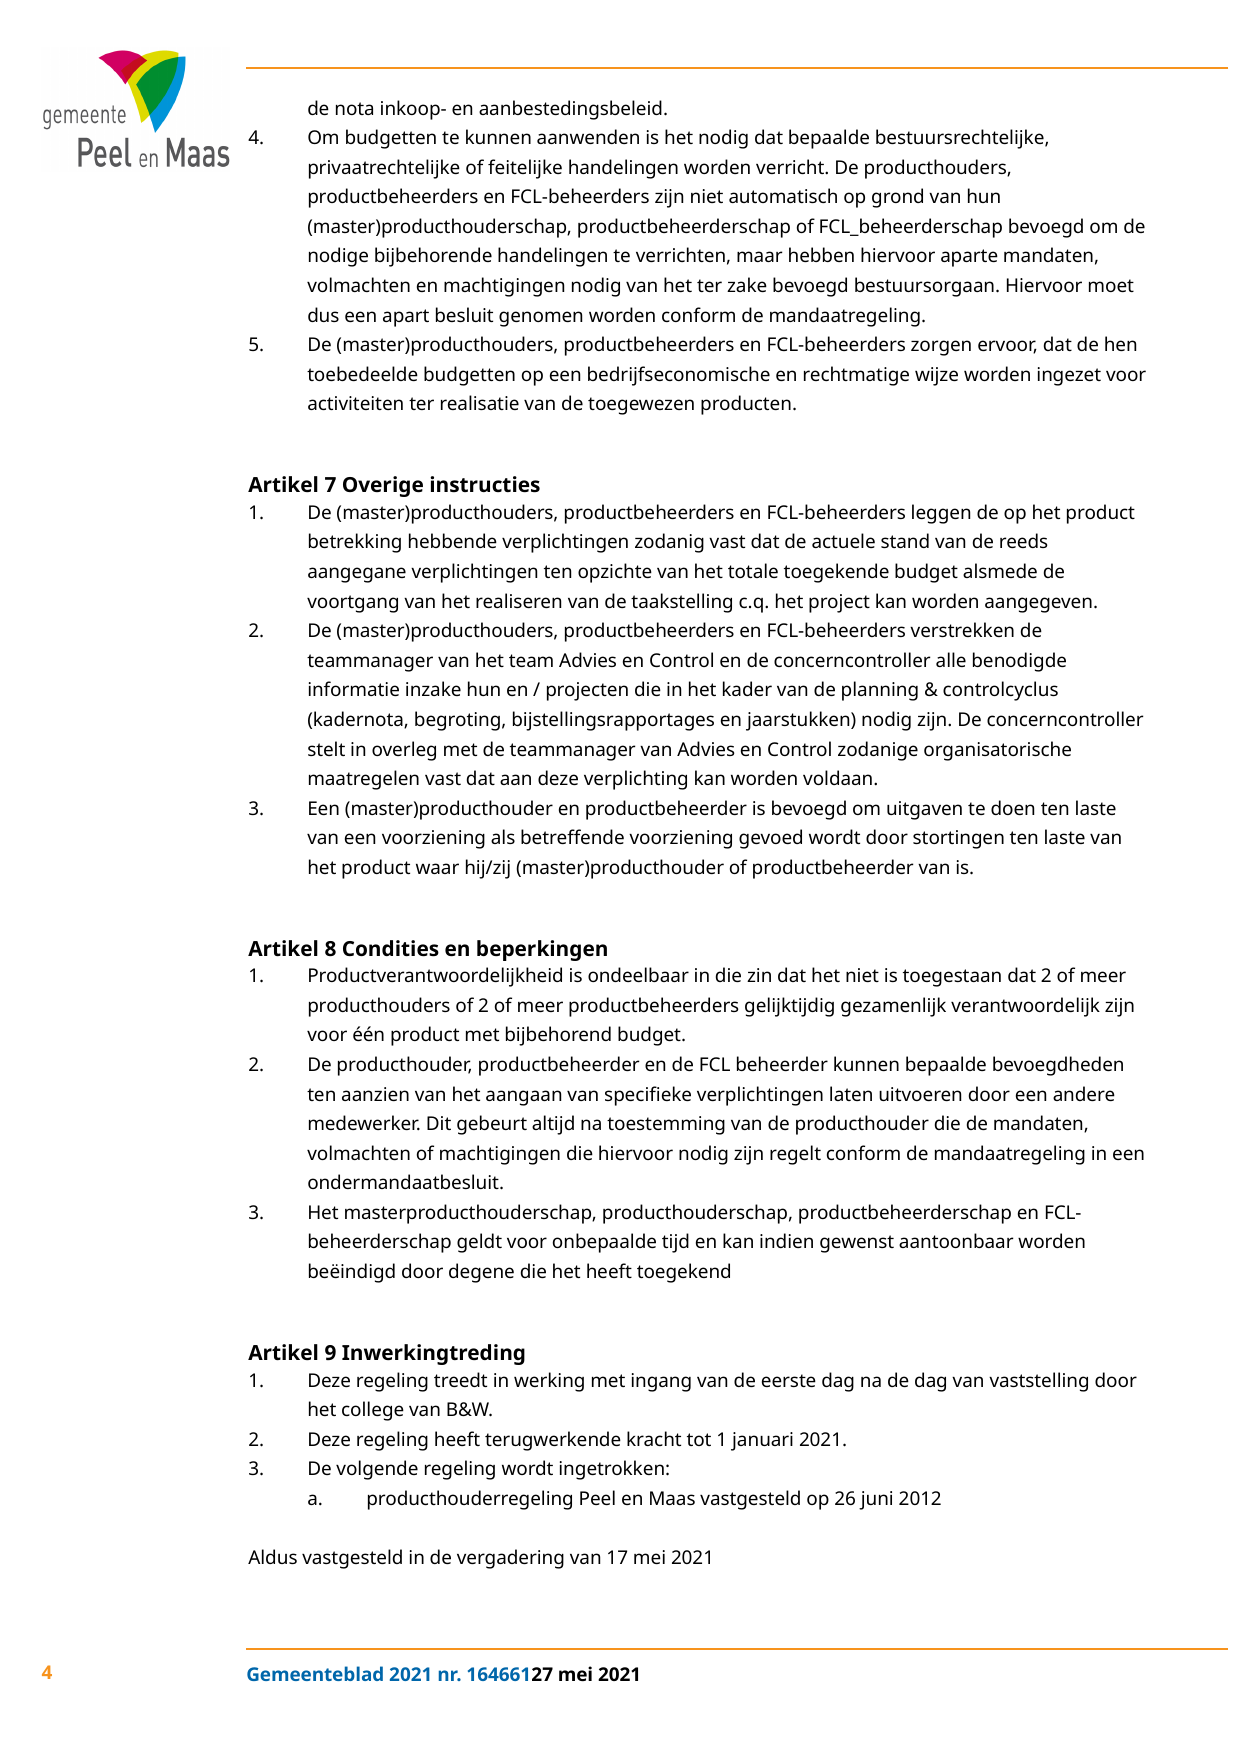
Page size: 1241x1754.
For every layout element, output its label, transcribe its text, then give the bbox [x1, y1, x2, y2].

text Artikel 9 Inwerkingtreding [248, 1338, 1152, 1367]
list De (master)producthouders, productbeheerders en FCL-beheerders leggen de op het product betrekking hebbende verplichtingen zodanig vast dat de actuele stand van de reeds aangegane verplichtingen ten opzichte van het totale toegekende budget alsmede de voortgang van het realiseren van de taakstelling c.q. het project kan worden aangegeven. [248, 499, 1152, 613]
list De (master)producthouders, productbeheerders en FCL-beheerders zorgen ervoor, dat de hen toebedeelde budgetten op een bedrijfseconomische en rechtmatige wijze worden ingezet voor activiteiten ter realisatie van de toegewezen producten. [248, 331, 1152, 416]
list de nota inkoop- en aanbestedingsbeleid. [248, 95, 1152, 121]
list Een (master)producthouder en productbeheerder is bevoegd om uitgaven te doen ten laste van een voorziening als betreffende voorziening gevoed wordt door stortingen ten laste van het product waar hij/zij (master)producthouder of productbeheerder van is. [248, 795, 1152, 880]
list Productverantwoordelijkheid is ondeelbaar in die zin dat het niet is toegestaan dat 2 of meer producthouders of 2 of meer productbeheerders gelijktijdig gezamenlijk verantwoordelijk zijn voor één product met bijbehorend budget. [248, 962, 1152, 1047]
list De (master)producthouders, productbeheerders en FCL-beheerders verstrekken de teammanager van het team Advies en Control en de concerncontroller alle benodigde informatie inzake hun en / projecten die in het kader van de planning & controlcyclus (kadernota, begroting, bijstellingsrapportages en jaarstukken) nodig zijn. De concerncontroller stelt in overleg met de teammanager van Advies en Control zodanige organisatorische maatregelen vast dat aan deze verplichting kan worden voldaan. [248, 617, 1152, 791]
list Deze regeling treedt in werking met ingang van de eerste dag na de dag van vaststelling door het college van B&W. [248, 1367, 1152, 1422]
text Aldus vastgesteld in de vergadering van 17 mei 2021 [248, 1544, 1152, 1570]
list De volgende regeling wordt ingetrokken: [248, 1456, 1152, 1481]
list Het masterproducthouderschap, producthouderschap, productbeheerderschap en FCL-beheerderschap geldt voor onbepaalde tijd en kan indien gewenst aantoonbaar worden beëindigd door degene die het heeft toegekend [248, 1199, 1152, 1284]
text Artikel 7 Overige instructies [248, 471, 1152, 499]
list Deze regeling heeft terugwerkende kracht tot 1 januari 2021. [248, 1426, 1152, 1452]
list De producthouder, productbeheerder en de FCL beheerder kunnen bepaalde bevoegdheden ten aanzien van het aangaan van specifieke verplichtingen laten uitvoeren door een andere medewerker. Dit gebeurt altijd na toestemming van de producthouder die de mandaten, volmachten of machtigingen die hiervoor nodig zijn regelt conform de mandaatregeling in een ondermandaatbesluit. [248, 1051, 1152, 1195]
picture [41, 47, 231, 172]
text Artikel 8 Condities en beperkingen [248, 934, 1152, 962]
list Om budgetten te kunnen aanwenden is het nodig dat bepaalde bestuursrechtelijke, privaatrechtelijke of feitelijke handelingen worden verricht. De producthouders, productbeheerders en FCL-beheerders zijn niet automatisch op grond van hun (master)producthouderschap, productbeheerderschap of FCL_beheerderschap bevoegd om de nodige bijbehorende handelingen te verrichten, maar hebben hiervoor aparte mandaten, volmachten en machtigingen nodig van het ter zake bevoegd bestuursorgaan. Hiervoor moet dus een apart besluit genomen worden conform de mandaatregeling. [248, 124, 1152, 328]
list producthouderregeling Peel en Maas vastgesteld op 26 juni 2012 [307, 1485, 1152, 1511]
